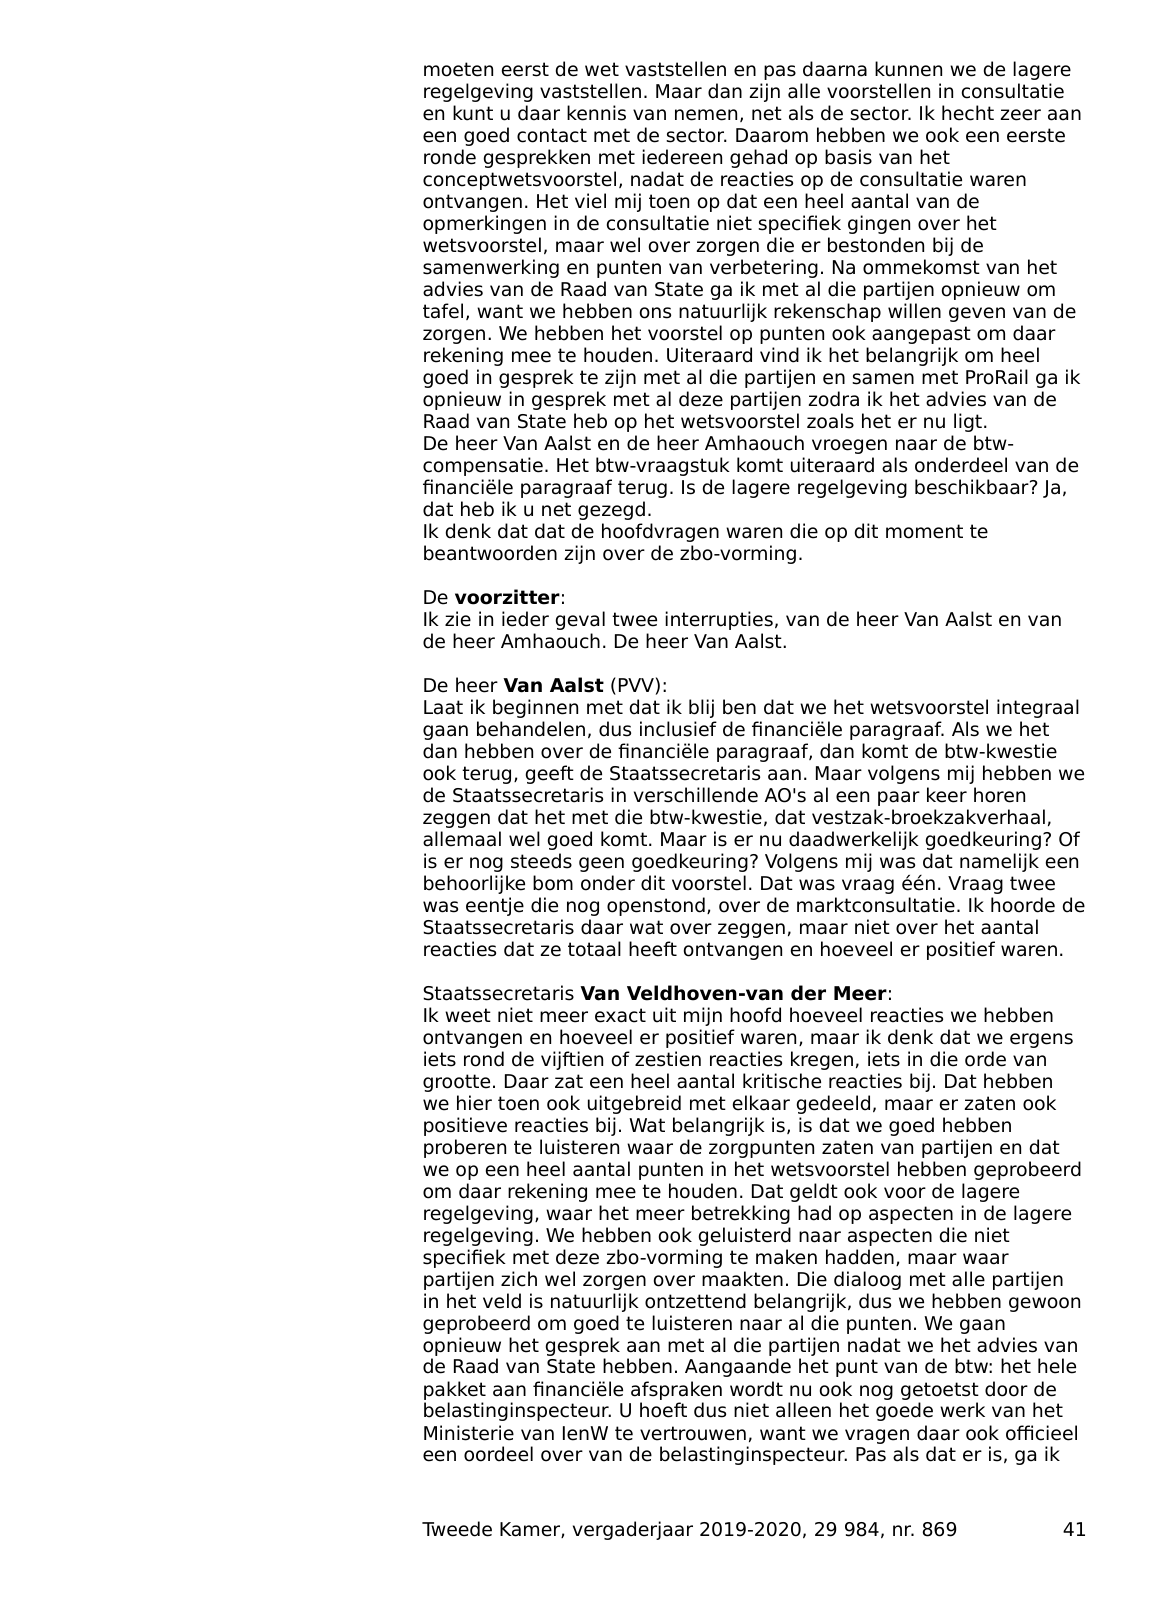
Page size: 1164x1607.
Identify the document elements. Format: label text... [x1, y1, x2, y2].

text Ik weet niet meer exact uit mijn hoofd hoeveel reacties we hebben ontvangen en hoeveel er positief waren, maar ik denk dat we ergens iets rond de vijftien of zestien reacties kregen, iets in die orde van grootte. Daar zat een heel aantal kritische reacties bij. Dat hebben we hier toen ook uitgebreid met elkaar gedeeld, maar er zaten ook positieve reacties bij. Wat belangrijk is, is dat we goed hebben proberen te luisteren waar de zorgpunten zaten van partijen en dat we op een heel aantal punten in het wetsvoorstel hebben geprobeerd om daar rekening mee te houden. Dat geldt ook voor de lagere regelgeving, waar het meer betrekking had op aspecten in de lagere regelgeving. We hebben ook geluisterd naar aspecten die niet specifiek met deze zbo-vorming te maken hadden, maar waar partijen zich wel zorgen over maakten. Die dialoog met alle partijen in het veld is natuurlijk ontzettend belangrijk, dus we hebben gewoon geprobeerd om goed te luisteren naar al die punten. We gaan opnieuw het gesprek aan met al die partijen nadat we het advies van de Raad van State hebben. Aangaande het punt van de btw: het hele pakket aan financiële afspraken wordt nu ook nog getoetst door de belastinginspecteur. U hoeft dus niet alleen het goede werk van het Ministerie van IenW te vertrouwen, want we vragen daar ook officieel een oordeel over van de belastinginspecteur. Pas als dat er is, ga ik [422, 1005, 1087, 1466]
text De heer Van Aalst en de heer Amhaouch vroegen naar de btw-compensatie. Het btw-vraagstuk komt uiteraard als onderdeel van de financiële paragraaf terug. Is de lagere regelgeving beschikbaar? Ja, dat heb ik u net gezegd. [422, 433, 1087, 521]
text Staatssecretaris Van Veldhoven-van der Meer: [422, 983, 1087, 1005]
text De voorzitter: [422, 587, 1087, 609]
text moeten eerst de wet vaststellen en pas daarna kunnen we de lagere regelgeving vaststellen. Maar dan zijn alle voorstellen in consultatie en kunt u daar kennis van nemen, net als de sector. Ik hecht zeer aan een goed contact met de sector. Daarom hebben we ook een eerste ronde gesprekken met iedereen gehad op basis van het conceptwetsvoorstel, nadat de reacties op de consultatie waren ontvangen. Het viel mij toen op dat een heel aantal van de opmerkingen in de consultatie niet specifiek gingen over het wetsvoorstel, maar wel over zorgen die er bestonden bij de samenwerking en punten van verbetering. Na ommekomst van het advies van de Raad van State ga ik met al die partijen opnieuw om tafel, want we hebben ons natuurlijk rekenschap willen geven van de zorgen. We hebben het voorstel op punten ook aangepast om daar rekening mee te houden. Uiteraard vind ik het belangrijk om heel goed in gesprek te zijn met al die partijen en samen met ProRail ga ik opnieuw in gesprek met al deze partijen zodra ik het advies van de Raad van State heb op het wetsvoorstel zoals het er nu ligt. [422, 59, 1087, 433]
text Ik denk dat dat de hoofdvragen waren die op dit moment te beantwoorden zijn over de zbo-vorming. [422, 521, 1087, 564]
text Laat ik beginnen met dat ik blij ben dat we het wetsvoorstel integraal gaan behandelen, dus inclusief de financiële paragraaf. Als we het dan hebben over de financiële paragraaf, dan komt de btw-kwestie ook terug, geeft de Staatssecretaris aan. Maar volgens mij hebben we de Staatssecretaris in verschillende AO's al een paar keer horen zeggen dat het met die btw-kwestie, dat vestzak-broekzakverhaal, allemaal wel goed komt. Maar is er nu daadwerkelijk goedkeuring? Of is er nog steeds geen goedkeuring? Volgens mij was dat namelijk een behoorlijke bom onder dit voorstel. Dat was vraag één. Vraag twee was eentje die nog openstond, over de marktconsultatie. Ik hoorde de Staatssecretaris daar wat over zeggen, maar niet over het aantal reacties dat ze totaal heeft ontvangen en hoeveel er positief waren. [422, 697, 1087, 961]
text Ik zie in ieder geval twee interrupties, van de heer Van Aalst en van de heer Amhaouch. De heer Van Aalst. [422, 609, 1087, 653]
text De heer Van Aalst (PVV): [422, 675, 1087, 697]
